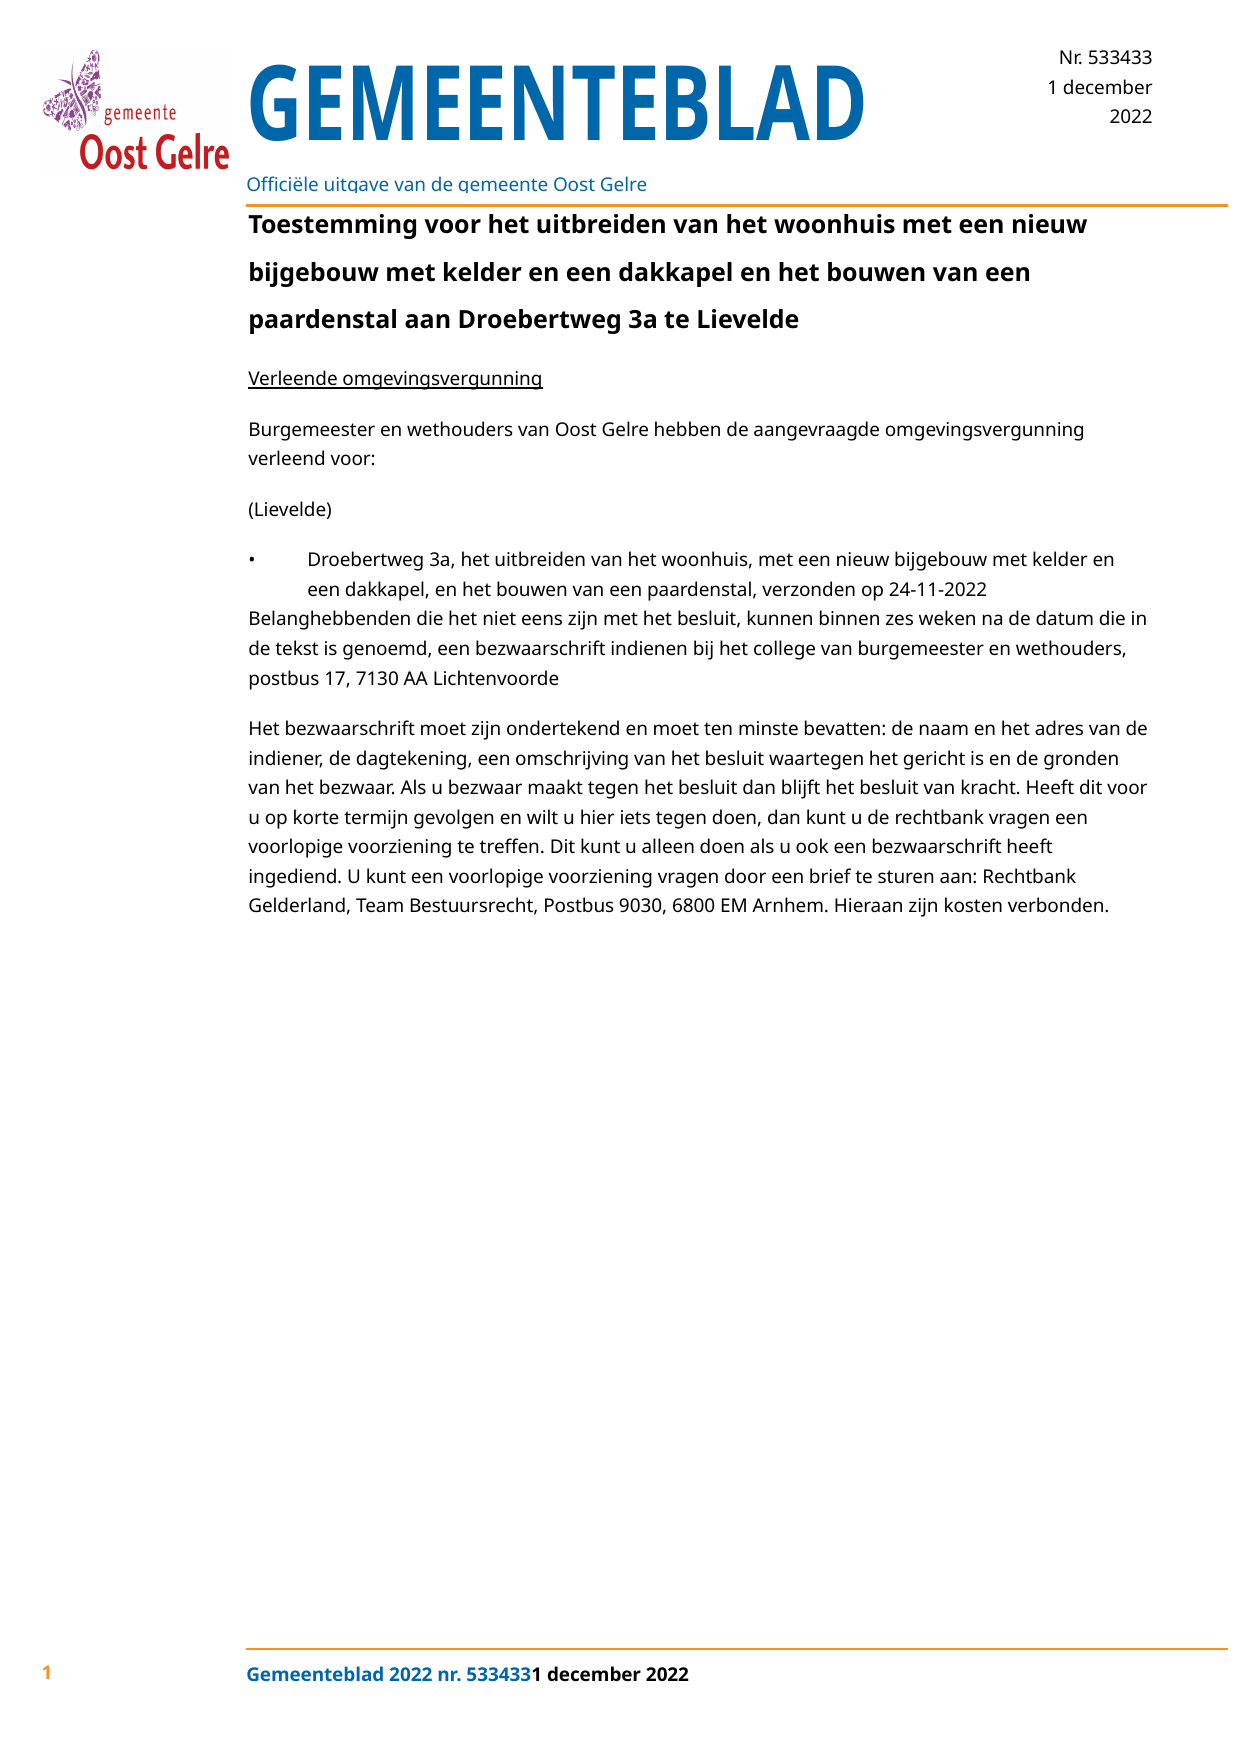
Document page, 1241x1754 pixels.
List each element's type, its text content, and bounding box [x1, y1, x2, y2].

text Toestemming voor het uitbreiden van het woonhuis met een nieuw bijgebouw met kelder en een dakkapel en het bouwen van een paardenstal aan Droebertweg 3a te Lievelde [248, 207, 1152, 336]
text Belanghebbenden die het niet eens zijn met het besluit, kunnen binnen zes weken na de datum die in de tekst is genoemd, een bezwaarschrift indienen bij het college van burgemeester en wethouders, postbus 17, 7130 AA Lichtenvoorde [248, 606, 1152, 690]
picture [41, 47, 231, 172]
text Het bezwaarschrift moet zijn ondertekend en moet ten minste bevatten: de naam en het adres van de indiener, de dagtekening, een omschrijving van het besluit waartegen het gericht is en de gronden van het bezwaar. Als u bezwaar maakt tegen het besluit dan blijft het besluit van kracht. Heeft dit voor u op korte termijn gevolgen en wilt u hier iets tegen doen, dan kunt u de rechtbank vragen een voorlopige voorziening te treffen. Dit kunt u alleen doen als u ook een bezwaarschrift heeft ingediend. U kunt een voorlopige voorziening vragen door een brief te sturen aan: Rechtbank Gelderland, Team Bestuursrecht, Postbus 9030, 6800 EM Arnhem. Hieraan zijn kosten verbonden. [248, 715, 1152, 918]
text (Lievelde) [248, 496, 1152, 522]
list Droebertweg 3a, het uitbreiden van het woonhuis, met een nieuw bijgebouw met kelder en een dakkapel, en het bouwen van een paardenstal, verzonden op 24-11-2022 [248, 546, 1152, 602]
text Verleende omgevingsvergunning [248, 366, 1152, 391]
text Burgemeester en wethouders van Oost Gelre hebben de aangevraagde omgevingsvergunning verleend voor: [248, 416, 1152, 471]
